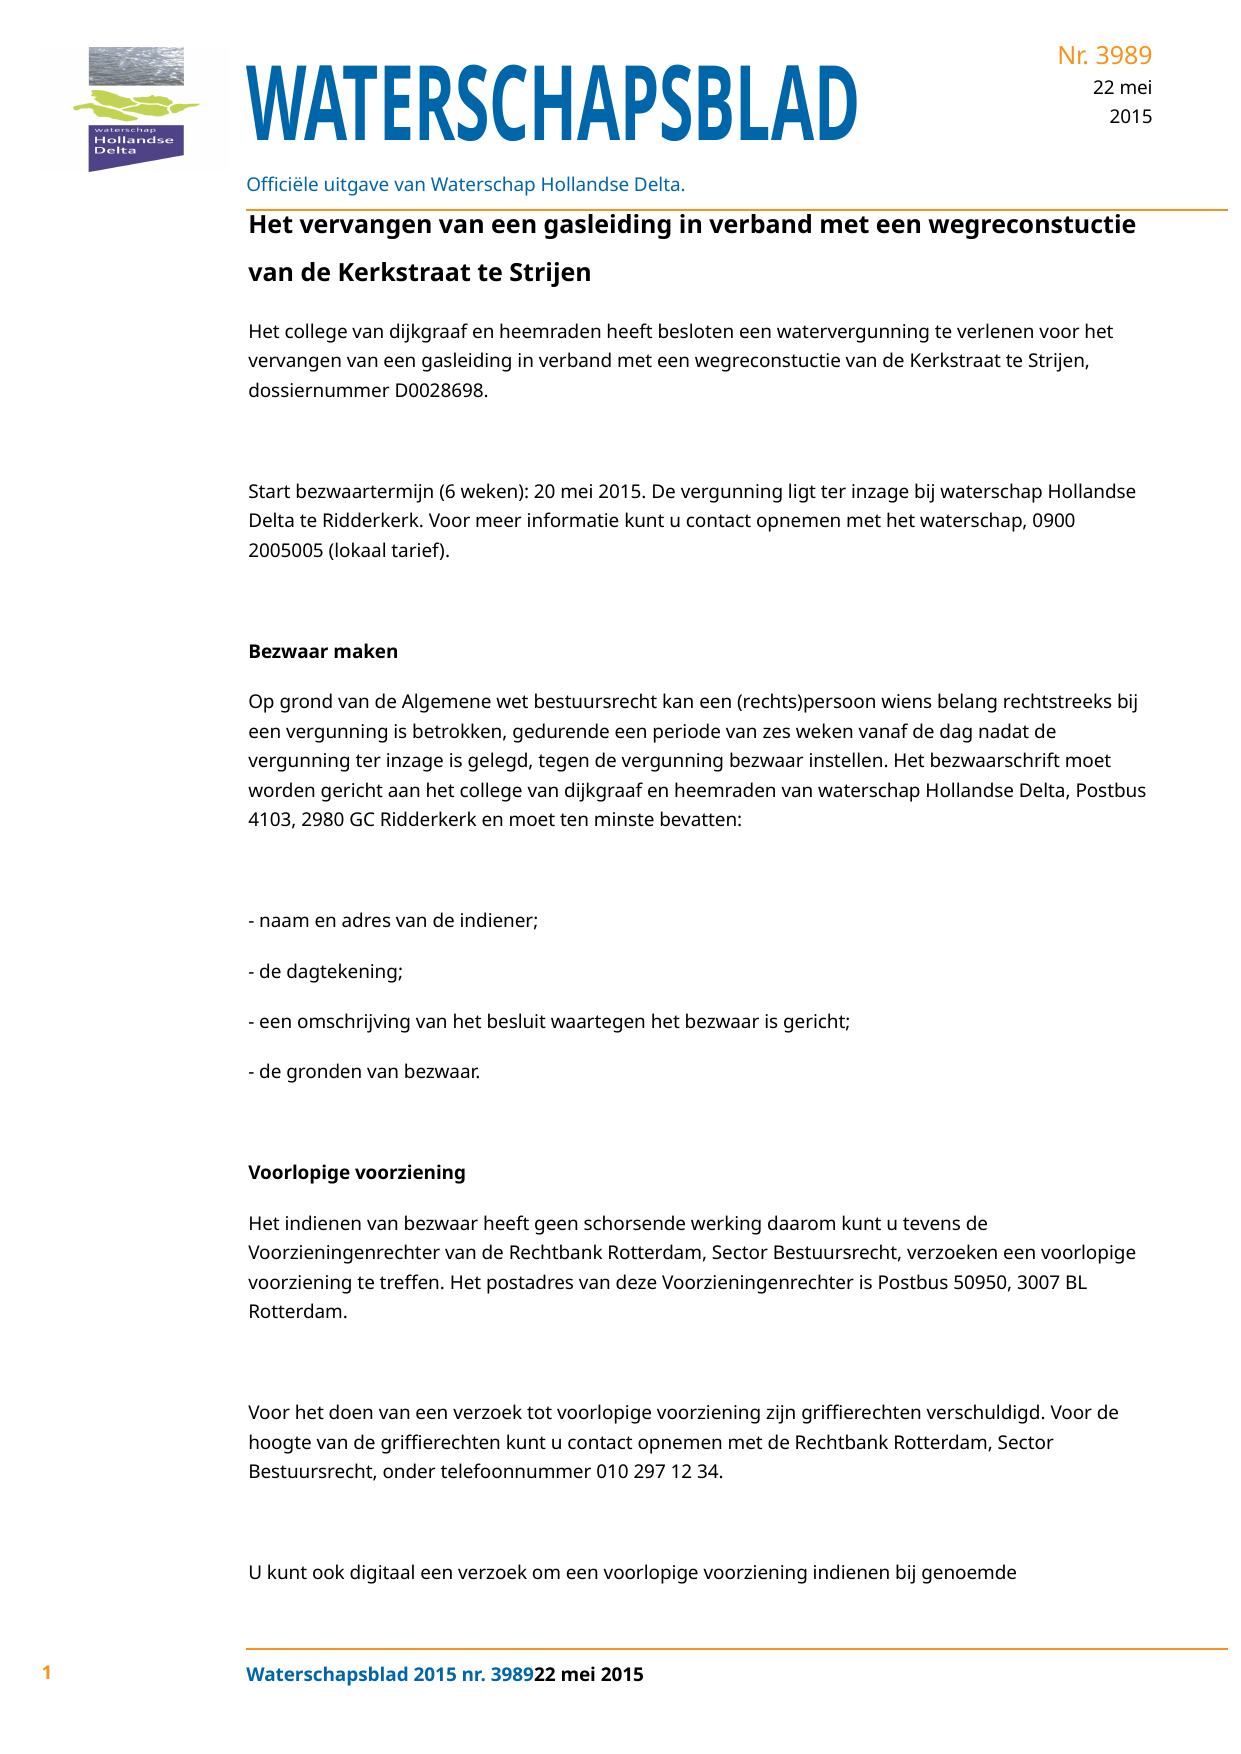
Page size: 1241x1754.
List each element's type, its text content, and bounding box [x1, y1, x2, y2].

text Op grond van de Algemene wet bestuursrecht kan een (rechts)persoon wiens belang rechtstreeks bij een vergunning is betrokken, gedurende een periode van zes weken vanaf de dag nadat de vergunning ter inzage is gelegd, tegen de vergunning bezwaar instellen. Het bezwaarschrift moet worden gericht aan het college van dijkgraaf en heemraden van waterschap Hollandse Delta, Postbus 4103, 2980 GC Ridderkerk en moet ten minste bevatten: [248, 688, 1152, 832]
text Start bezwaartermijn (6 weken): 20 mei 2015. De vergunning ligt ter inzage bij waterschap Hollandse Delta te Ridderkerk. Voor meer informatie kunt u contact opnemen met het waterschap, 0900 2005005 (lokaal tarief). [248, 478, 1152, 563]
text - de dagtekening; [248, 958, 1152, 984]
text Het college van dijkgraaf en heemraden heeft besloten een watervergunning te verlenen voor het vervangen van een gasleiding in verband met een wegreconstuctie van de Kerkstraat te Strijen, dossiernummer D0028698. [248, 318, 1152, 403]
text Voor het doen van een verzoek tot voorlopige voorziening zijn griffierechten verschuldigd. Voor de hoogte van de griffierechten kunt u contact opnemen met de Rechtbank Rotterdam, Sector Bestuursrecht, onder telefoonnummer 010 297 12 34. [248, 1399, 1152, 1484]
picture [41, 47, 231, 172]
text - een omschrijving van het besluit waartegen het bezwaar is gericht; [248, 1008, 1152, 1034]
text U kunt ook digitaal een verzoek om een voorlopige voorziening indienen bij genoemde [248, 1559, 1152, 1585]
text Voorlopige voorziening [248, 1159, 1152, 1185]
text Het indienen van bezwaar heeft geen schorsende werking daarom kunt u tevens de Voorzieningenrechter van de Rechtbank Rotterdam, Sector Bestuursrecht, verzoeken een voorlopige voorziening te treffen. Het postadres van deze Voorzieningenrechter is Postbus 50950, 3007 BL Rotterdam. [248, 1210, 1152, 1324]
text Het vervangen van een gasleiding in verband met een wegreconstuctie van de Kerkstraat te Strijen [248, 211, 1152, 288]
text - naam en adres van de indiener; [248, 907, 1152, 933]
text Bezwaar maken [248, 638, 1152, 664]
text - de gronden van bezwaar. [248, 1059, 1152, 1084]
